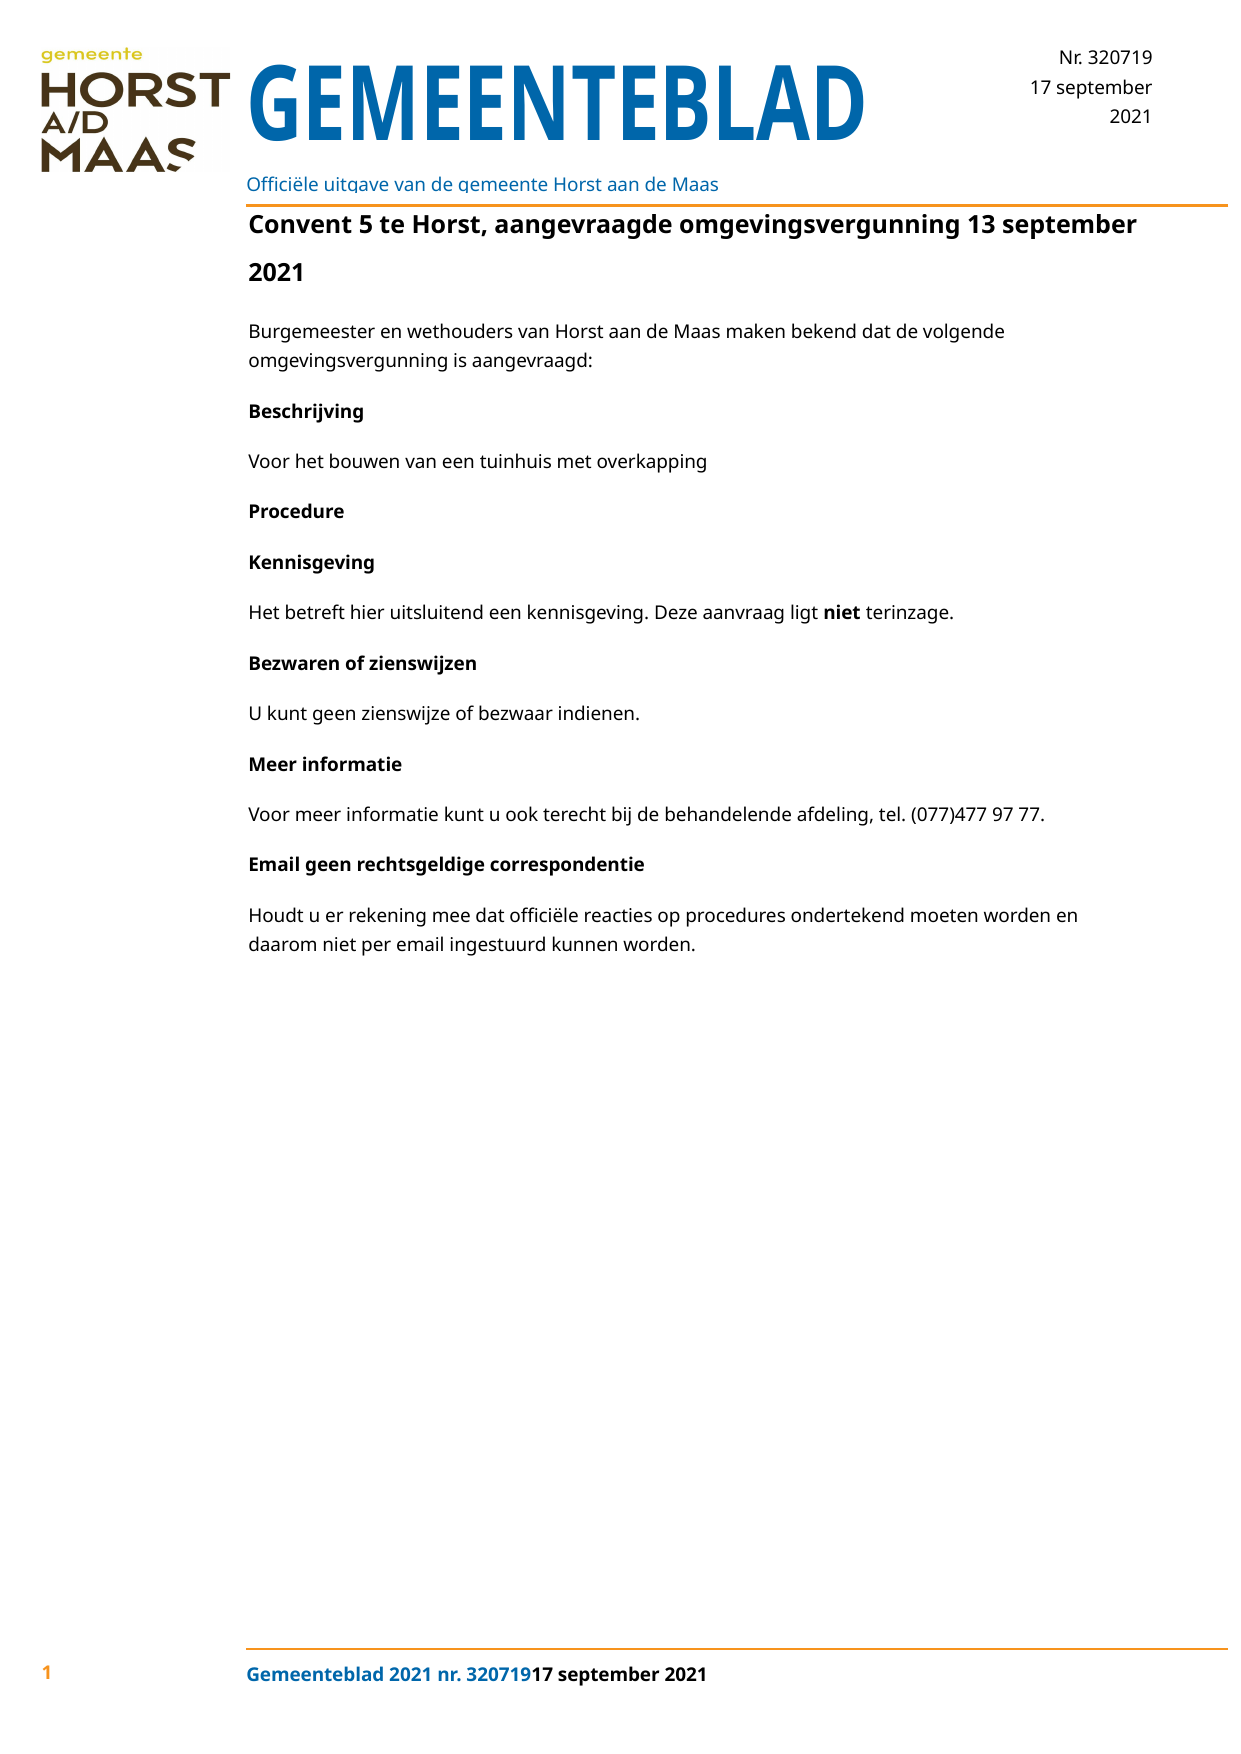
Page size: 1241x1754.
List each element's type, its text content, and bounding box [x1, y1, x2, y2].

text Convent 5 te Horst, aangevraagde omgevingsvergunning 13 september 2021 [248, 207, 1152, 288]
text U kunt geen zienswijze of bezwaar indienen. [248, 700, 1152, 726]
text Voor het bouwen van een tuinhuis met overkapping [248, 448, 1152, 474]
text Beschrijving [248, 398, 1152, 424]
text Meer informatie [248, 751, 1152, 777]
text Email geen rechtsgeldige correspondentie [248, 852, 1152, 877]
text Houdt u er rekening mee dat officiële reacties op procedures ondertekend moeten worden en daarom niet per email ingestuurd kunnen worden. [248, 902, 1152, 957]
text Procedure [248, 499, 1152, 524]
picture [41, 47, 231, 172]
text Kennisgeving [248, 549, 1152, 575]
text Burgemeester en wethouders van Horst aan de Maas maken bekend dat de volgende omgevingsvergunning is aangevraagd: [248, 318, 1152, 373]
text Bezwaren of zienswijzen [248, 650, 1152, 676]
text Voor meer informatie kunt u ook terecht bij de behandelende afdeling, tel. (077)477 97 77. [248, 801, 1152, 827]
text Het betreft hier uitsluitend een kennisgeving. Deze aanvraag ligt niet terinzage. [248, 599, 1152, 625]
